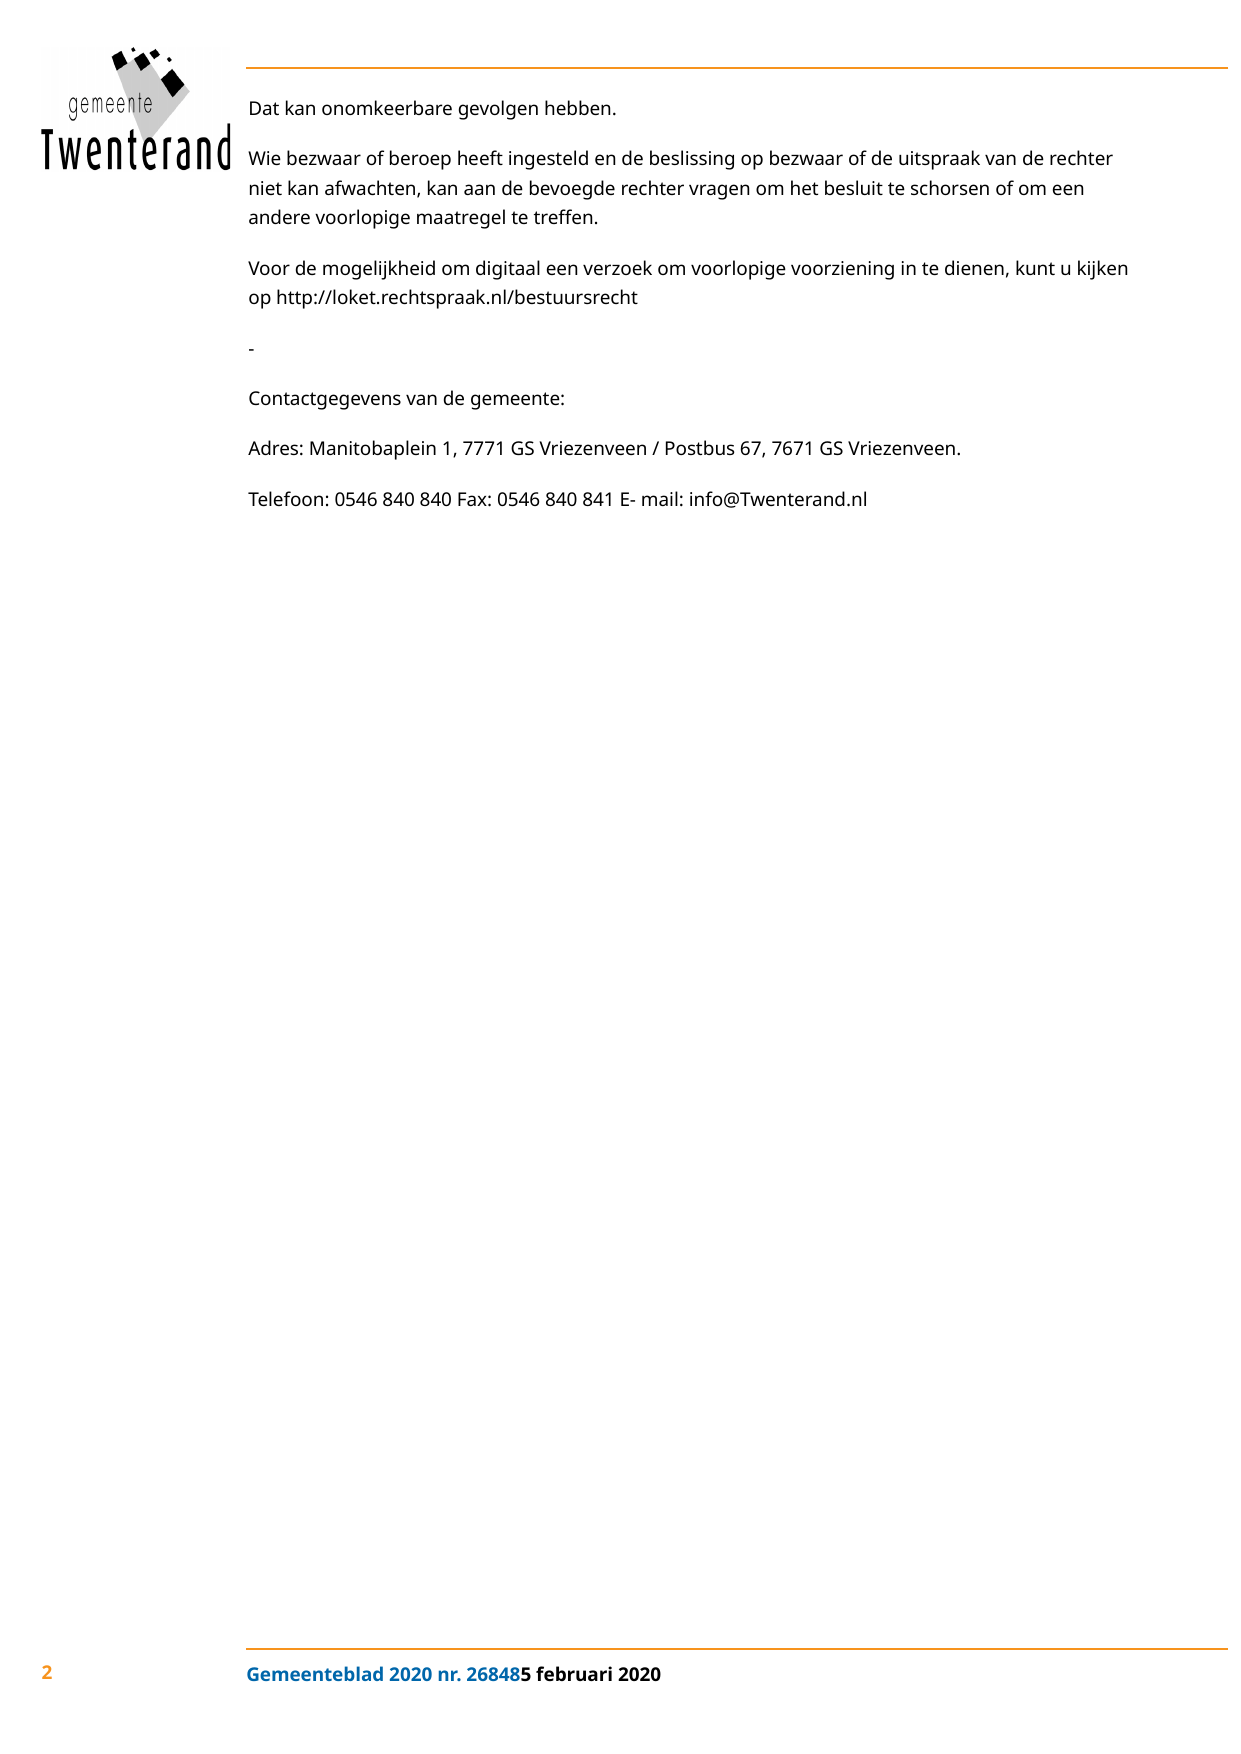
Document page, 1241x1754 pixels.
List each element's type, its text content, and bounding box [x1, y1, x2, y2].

text Wie bezwaar of beroep heeft ingesteld en de beslissing op bezwaar of de uitspraak van de rechter niet kan afwachten, kan aan de bevoegde rechter vragen om het besluit te schorsen of om een andere voorlopige maatregel te treffen. [248, 145, 1152, 230]
picture [41, 47, 231, 172]
text Voor de mogelijkheid om digitaal een verzoek om voorlopige voorziening in te dienen, kunt u kijken op http://loket.rechtspraak.nl/bestuursrecht [248, 255, 1152, 310]
text Contactgegevens van de gemeente: [248, 385, 1152, 411]
text Adres: Manitobaplein 1, 7771 GS Vriezenveen / Postbus 67, 7671 GS Vriezenveen. [248, 436, 1152, 461]
text Dat kan onomkeerbare gevolgen hebben. [248, 95, 1152, 121]
text Telefoon: 0546 840 840 Fax: 0546 840 841 E- mail: info@Twenterand.nl [248, 486, 1152, 512]
text - [248, 335, 1152, 361]
